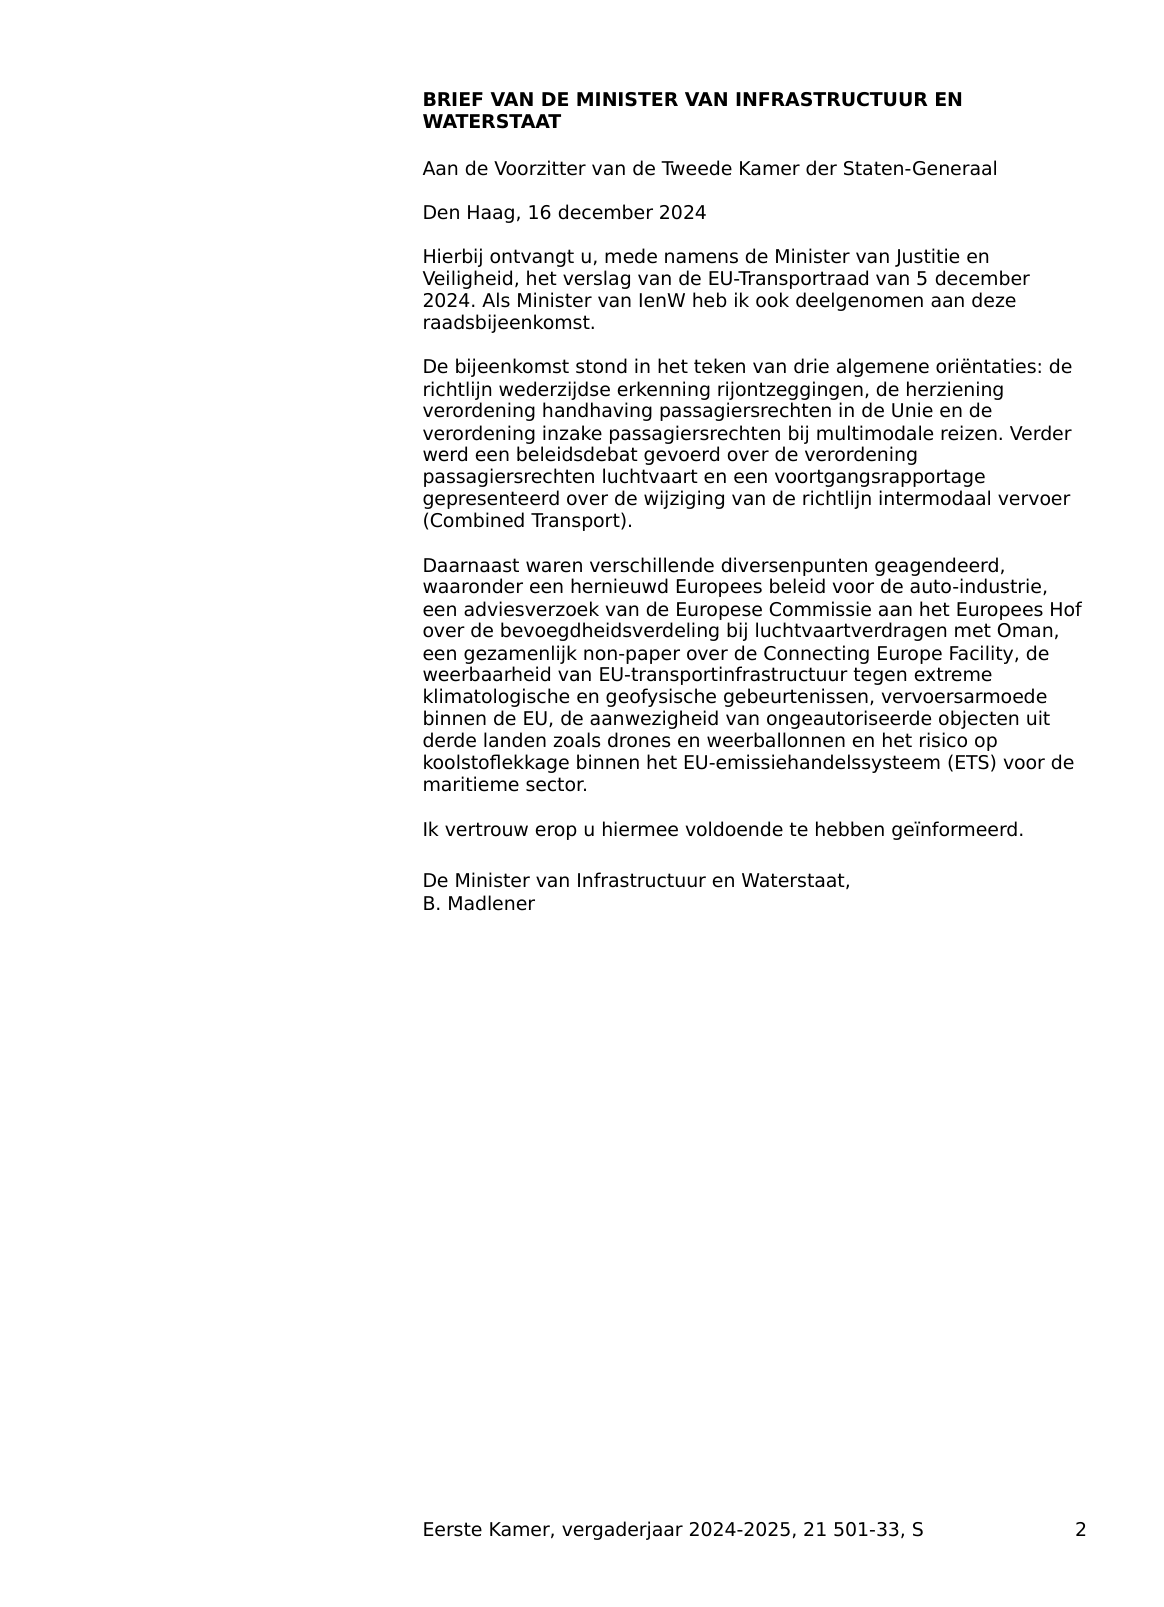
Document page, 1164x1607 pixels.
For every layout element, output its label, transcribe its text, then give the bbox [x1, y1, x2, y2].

text Ik vertrouw erop u hiermee voldoende te hebben geïnformeerd. [422, 818, 1087, 840]
subtitle BRIEF VAN DE MINISTER VAN INFRASTRUCTUUR EN WATERSTAAT [422, 89, 1087, 133]
text Hierbij ontvangt u, mede namens de Minister van Justitie en Veiligheid, het verslag van de EU-Transportraad van 5 december 2024. Als Minister van IenW heb ik ook deelgenomen aan deze raadsbijeenkomst. [422, 246, 1087, 334]
text Den Haag, 16 december 2024 [422, 202, 1087, 224]
text Aan de Voorzitter van de Tweede Kamer der Staten-Generaal [422, 158, 1087, 180]
text Daarnaast waren verschillende diversenpunten geagendeerd, waaronder een hernieuwd Europees beleid voor de auto-industrie, een adviesverzoek van de Europese Commissie aan het Europees Hof over de bevoegdheidsverdeling bij luchtvaartverdragen met Oman, een gezamenlijk non-paper over de Connecting Europe Facility, de weerbaarheid van EU-transportinfrastructuur tegen extreme klimatologische en geofysische gebeurtenissen, vervoersarmoede binnen de EU, de aanwezigheid van ongeautoriseerde objecten uit derde landen zoals drones en weerballonnen en het risico op koolstoflekkage binnen het EU-emissiehandelssysteem (ETS) voor de maritieme sector. [422, 554, 1087, 796]
text De bijeenkomst stond in het teken van drie algemene oriëntaties: de richtlijn wederzijdse erkenning rijontzeggingen, de herziening verordening handhaving passagiersrechten in de Unie en de verordening inzake passagiersrechten bij multimodale reizen. Verder werd een beleidsdebat gevoerd over de verordening passagiersrechten luchtvaart en een voortgangsrapportage gepresenteerd over de wijziging van de richtlijn intermodaal vervoer (Combined Transport). [422, 356, 1087, 532]
text De Minister van Infrastructuur en Waterstaat, B. Madlener [422, 870, 1087, 914]
